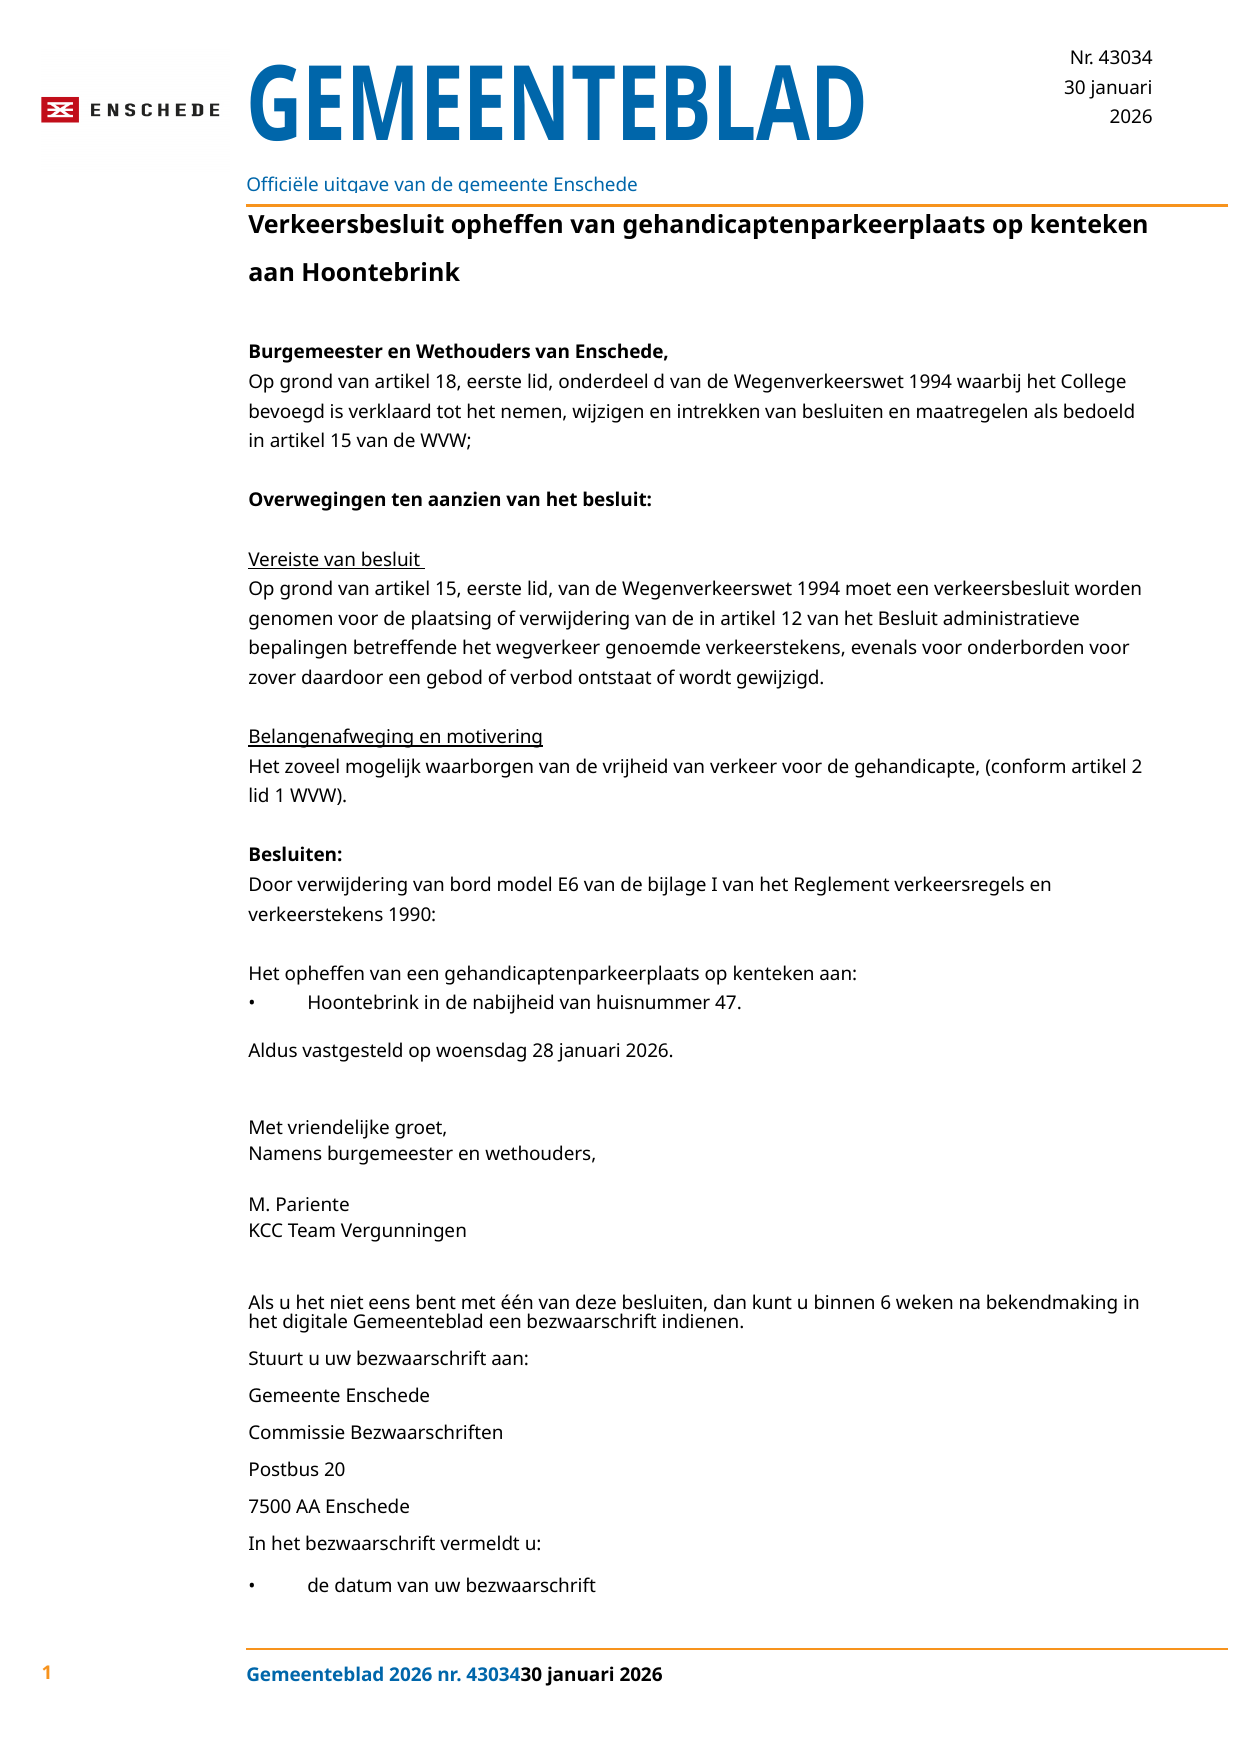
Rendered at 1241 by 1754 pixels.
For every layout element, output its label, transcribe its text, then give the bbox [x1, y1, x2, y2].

text Gemeente Enschede [248, 1387, 1152, 1406]
list de datum van uw bezwaarschrift [248, 1572, 1152, 1598]
text In het bezwaarschrift vermeldt u: [248, 1535, 1152, 1554]
text Belangenafweging en motivering [248, 723, 1152, 749]
text Door verwijdering van bord model E6 van de bijlage I van het Reglement verkeersregels en verkeerstekens 1990: [248, 871, 1152, 926]
text Postbus 20 [248, 1461, 1152, 1480]
text Met vriendelijke groet, [248, 1114, 1152, 1140]
text Het zoveel mogelijk waarborgen van de vrijheid van verkeer voor de gehandicapte, (conform artikel 2 lid 1 WVW). [248, 753, 1152, 808]
text Burgemeester en Wethouders van Enschede, [248, 339, 1152, 364]
text Op grond van artikel 18, eerste lid, onderdeel d van de Wegenverkeerswet 1994 waarbij het College bevoegd is verklaard tot het nemen, wijzigen en intrekken van besluiten en maatregelen als bedoeld in artikel 15 van de WVW; [248, 368, 1152, 453]
text Vereiste van besluit [248, 546, 1152, 571]
text Het opheffen van een gehandicaptenparkeerplaats op kenteken aan: [248, 960, 1152, 986]
text 7500 AA Enschede [248, 1498, 1152, 1517]
text M. Pariente [248, 1192, 1152, 1217]
text Aldus vastgesteld op woensdag 28 januari 2026. [248, 1037, 1152, 1063]
list Hoontebrink in de nabijheid van huisnummer 47. [248, 989, 1152, 1015]
text Besluiten: [248, 842, 1152, 867]
text Namens burgemeester en wethouders, [248, 1140, 1152, 1166]
text Stuurt u uw bezwaarschrift aan: [248, 1350, 1152, 1369]
text Overwegingen ten aanzien van het besluit: [248, 487, 1152, 512]
text Commissie Bezwaarschriften [248, 1424, 1152, 1443]
text Op grond van artikel 15, eerste lid, van de Wegenverkeerswet 1994 moet een verkeersbesluit worden genomen voor de plaatsing of verwijdering van de in artikel 12 van het Besluit administratieve bepalingen betreffende het wegverkeer genoemde verkeerstekens, evenals voor onderborden voor zover daardoor een gebod of verbod ontstaat of wordt gewijzigd. [248, 575, 1152, 690]
text KCC Team Vergunningen [248, 1217, 1152, 1243]
text Verkeersbesluit opheffen van gehandicaptenparkeerplaats op kenteken aan Hoontebrink [248, 207, 1152, 288]
text Als u het niet eens bent met één van deze besluiten, dan kunt u binnen 6 weken na bekendmaking in het digitale Gemeenteblad een bezwaarschrift indienen. [248, 1294, 1152, 1332]
picture [41, 47, 231, 172]
